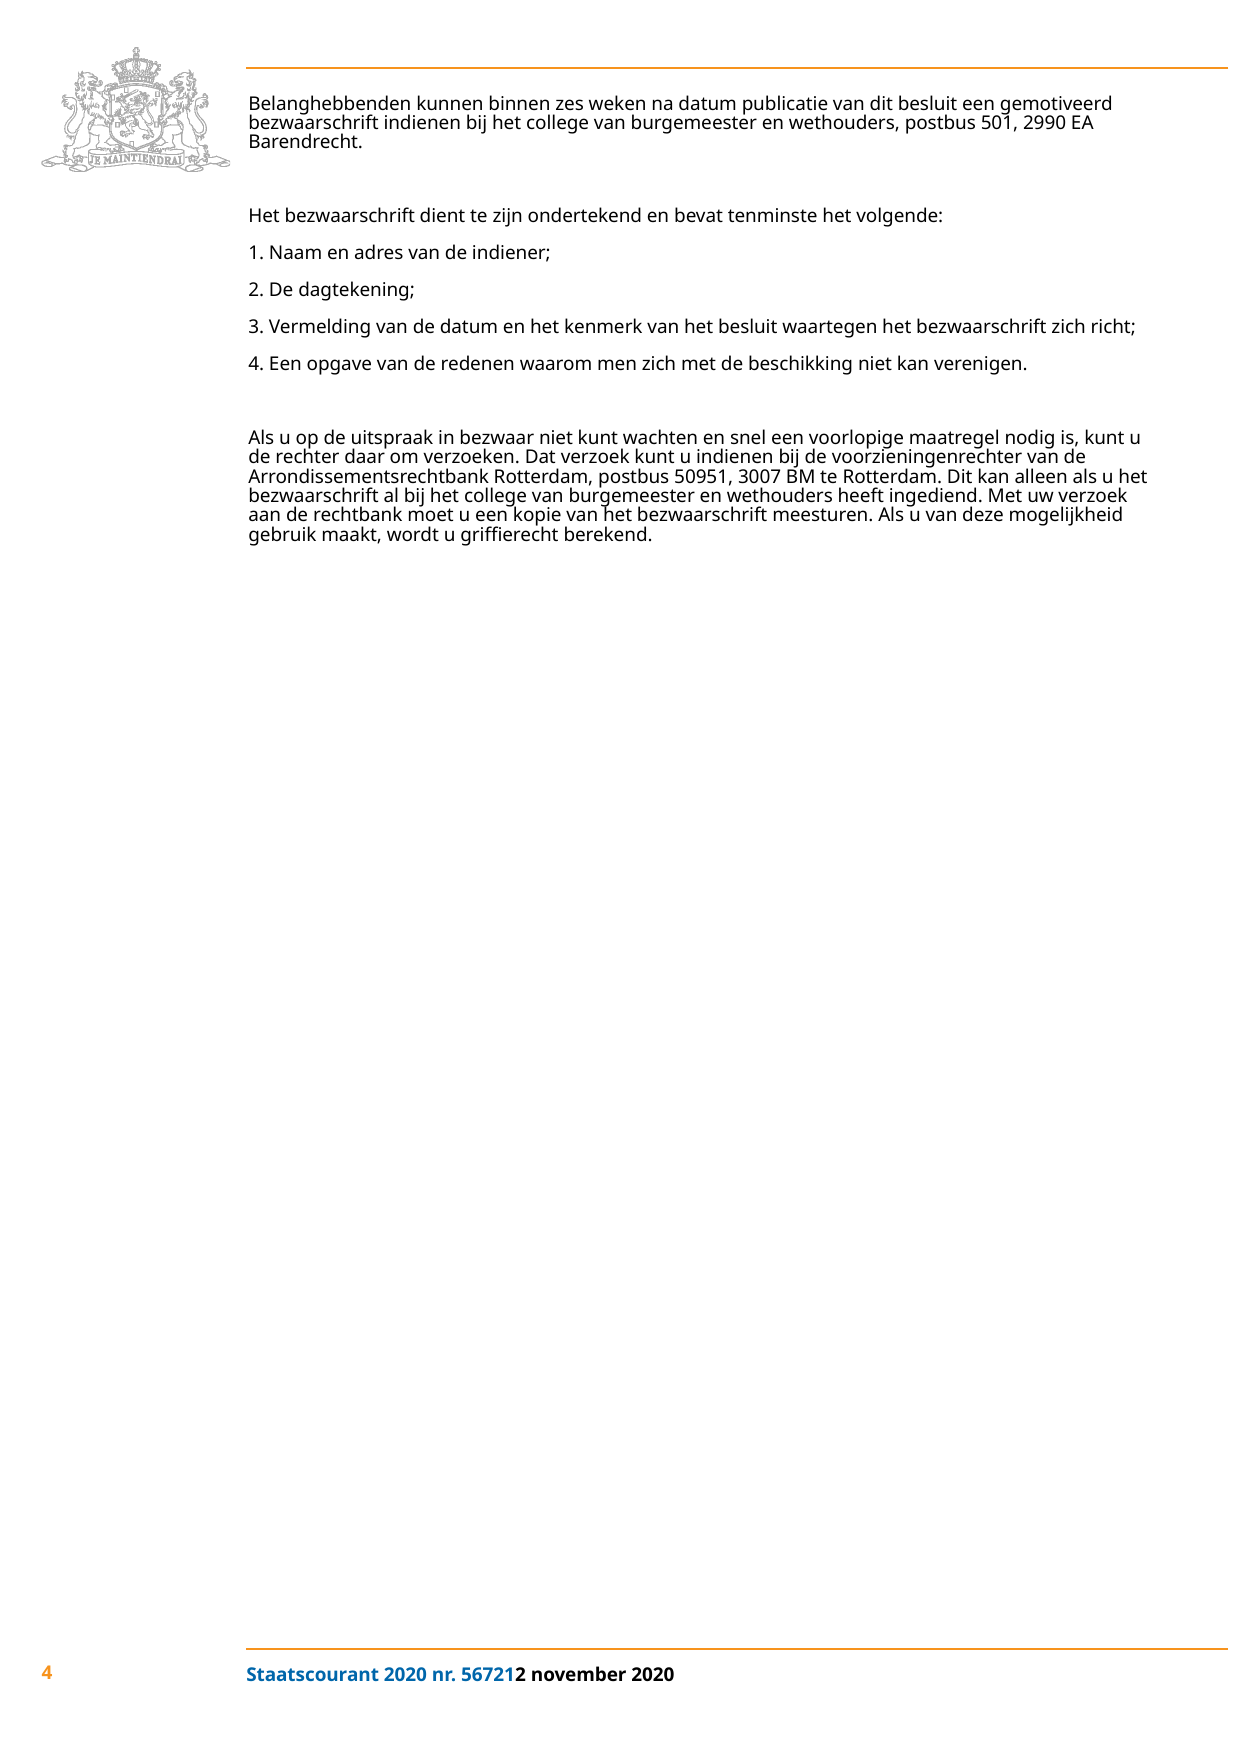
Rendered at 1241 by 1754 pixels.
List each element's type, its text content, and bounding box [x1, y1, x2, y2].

text Het bezwaarschrift dient te zijn ondertekend en bevat tenminste het volgende: [248, 207, 1152, 227]
picture [41, 47, 231, 172]
text Belanghebbenden kunnen binnen zes weken na datum publicatie van dit besluit een gemotiveerd bezwaarschrift indienen bij het college van burgemeester en wethouders, postbus 501, 2990 EA Barendrecht. [248, 95, 1152, 153]
text Als u op de uitspraak in bezwaar niet kunt wachten en snel een voorlopige maatregel nodig is, kunt u de rechter daar om verzoeken. Dat verzoek kunt u indienen bij de voorzieningenrechter van de Arrondissementsrechtbank Rotterdam, postbus 50951, 3007 BM te Rotterdam. Dit kan alleen als u het bezwaarschrift al bij het college van burgemeester en wethouders heeft ingediend. Met uw verzoek aan de rechtbank moet u een kopie van het bezwaarschrift meesturen. Als u van deze mogelijkheid gebruik maakt, wordt u griffierecht berekend. [248, 429, 1152, 545]
text 2. De dagtekening; [248, 281, 1152, 301]
text 4. Een opgave van de redenen waarom men zich met de beschikking niet kan verenigen. [248, 355, 1152, 374]
text 3. Vermelding van de datum en het kenmerk van het besluit waartegen het bezwaarschrift zich richt; [248, 318, 1152, 337]
text 1. Naam en adres van de indiener; [248, 244, 1152, 263]
